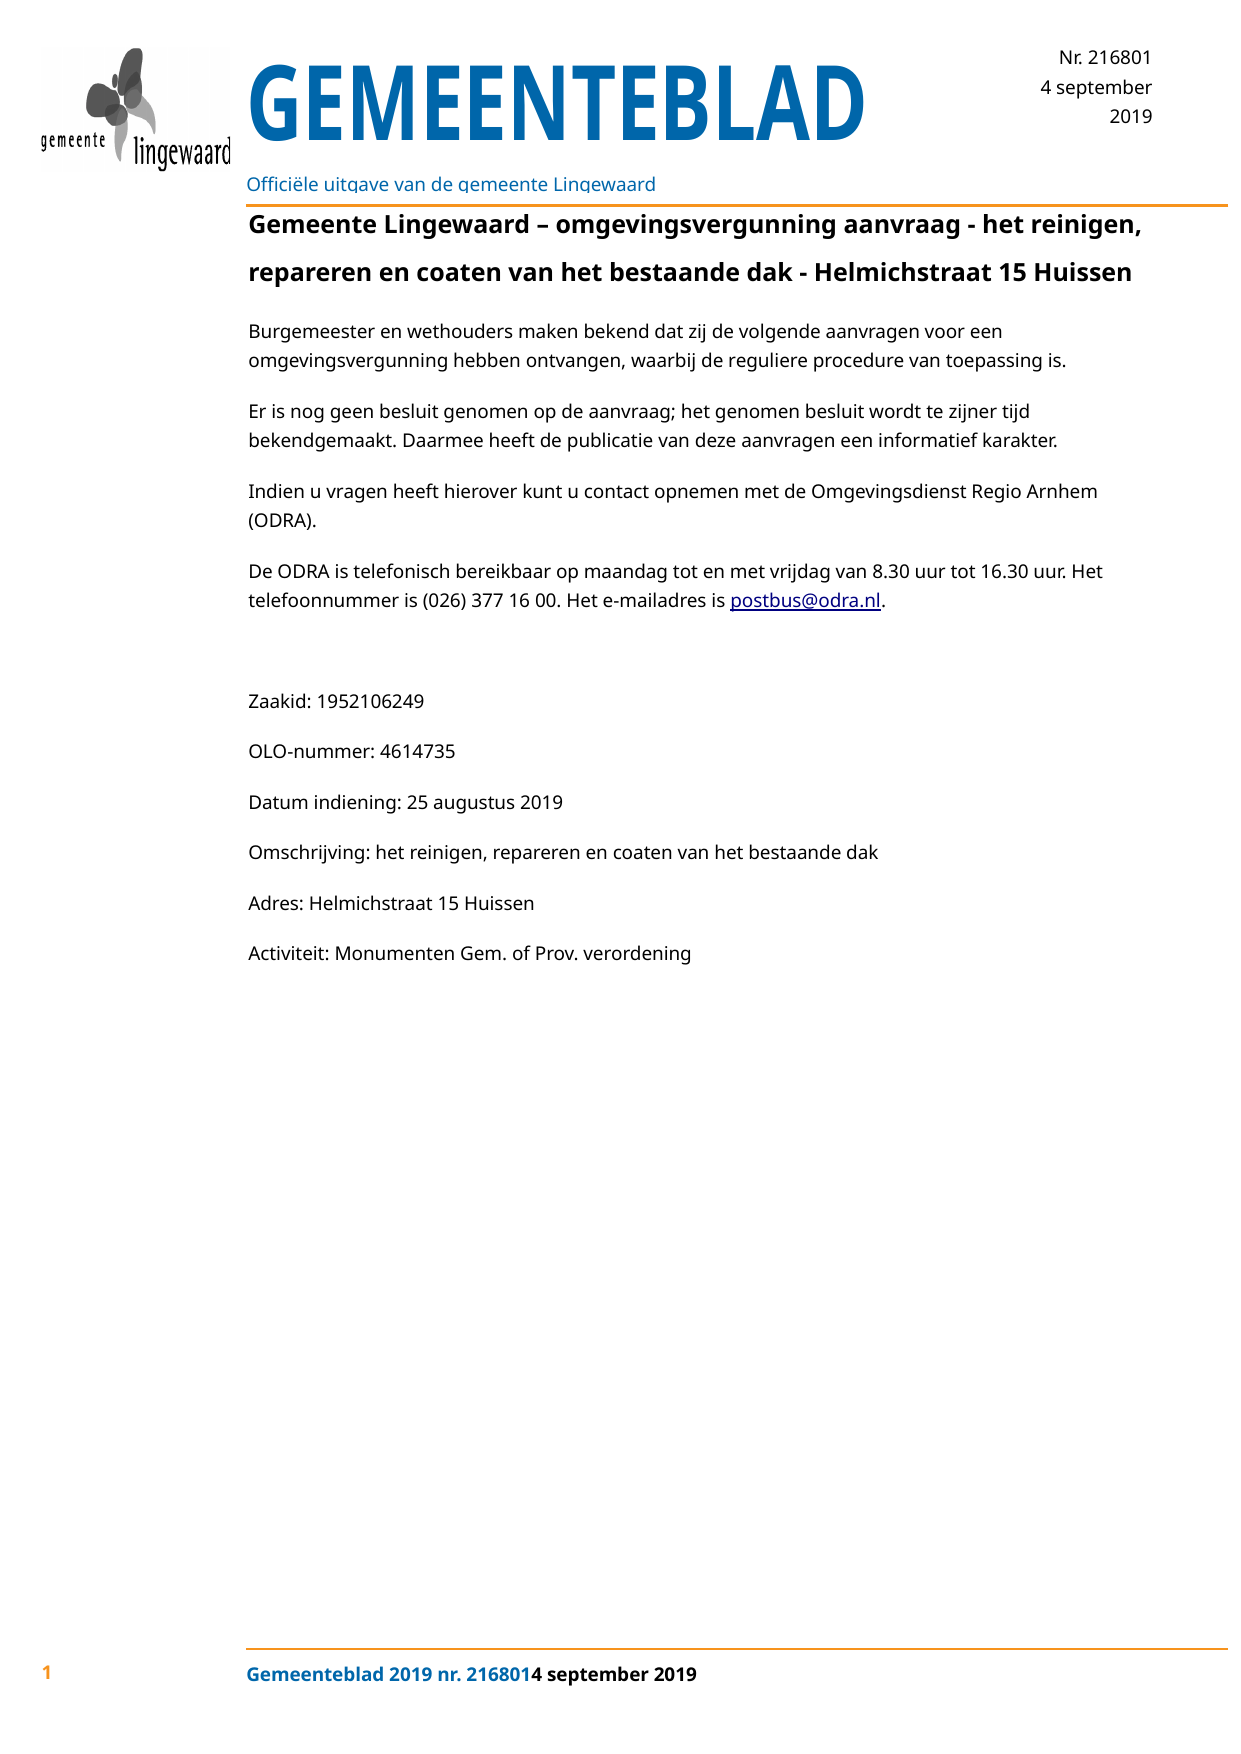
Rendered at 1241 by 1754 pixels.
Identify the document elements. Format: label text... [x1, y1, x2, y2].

text Omschrijving: het reinigen, repareren en coaten van het bestaande dak [248, 839, 1152, 865]
text OLO-nummer: 4614735 [248, 739, 1152, 764]
text Gemeente Lingewaard – omgevingsvergunning aanvraag - het reinigen, repareren en coaten van het bestaande dak - Helmichstraat 15 Huissen [248, 207, 1152, 288]
text Activiteit: Monumenten Gem. of Prov. verordening [248, 940, 1152, 966]
text Burgemeester en wethouders maken bekend dat zij de volgende aanvragen voor een omgevingsvergunning hebben ontvangen, waarbij de reguliere procedure van toepassing is. [248, 318, 1152, 373]
text De ODRA is telefonisch bereikbaar op maandag tot en met vrijdag van 8.30 uur tot 16.30 uur. Het telefoonnummer is (026) 377 16 00. Het e-mailadres is postbus@odra.nl. [248, 558, 1152, 613]
text Er is nog geen besluit genomen op de aanvraag; het genomen besluit wordt te zijner tijd bekendgemaakt. Daarmee heeft de publicatie van deze aanvragen een informatief karakter. [248, 398, 1152, 453]
text Adres: Helmichstraat 15 Huissen [248, 890, 1152, 916]
text Indien u vragen heeft hierover kunt u contact opnemen met de Omgevingsdienst Regio Arnhem (ODRA). [248, 478, 1152, 533]
picture [41, 47, 231, 172]
text Zaakid: 1952106249 [248, 688, 1152, 714]
text Datum indiening: 25 augustus 2019 [248, 789, 1152, 815]
